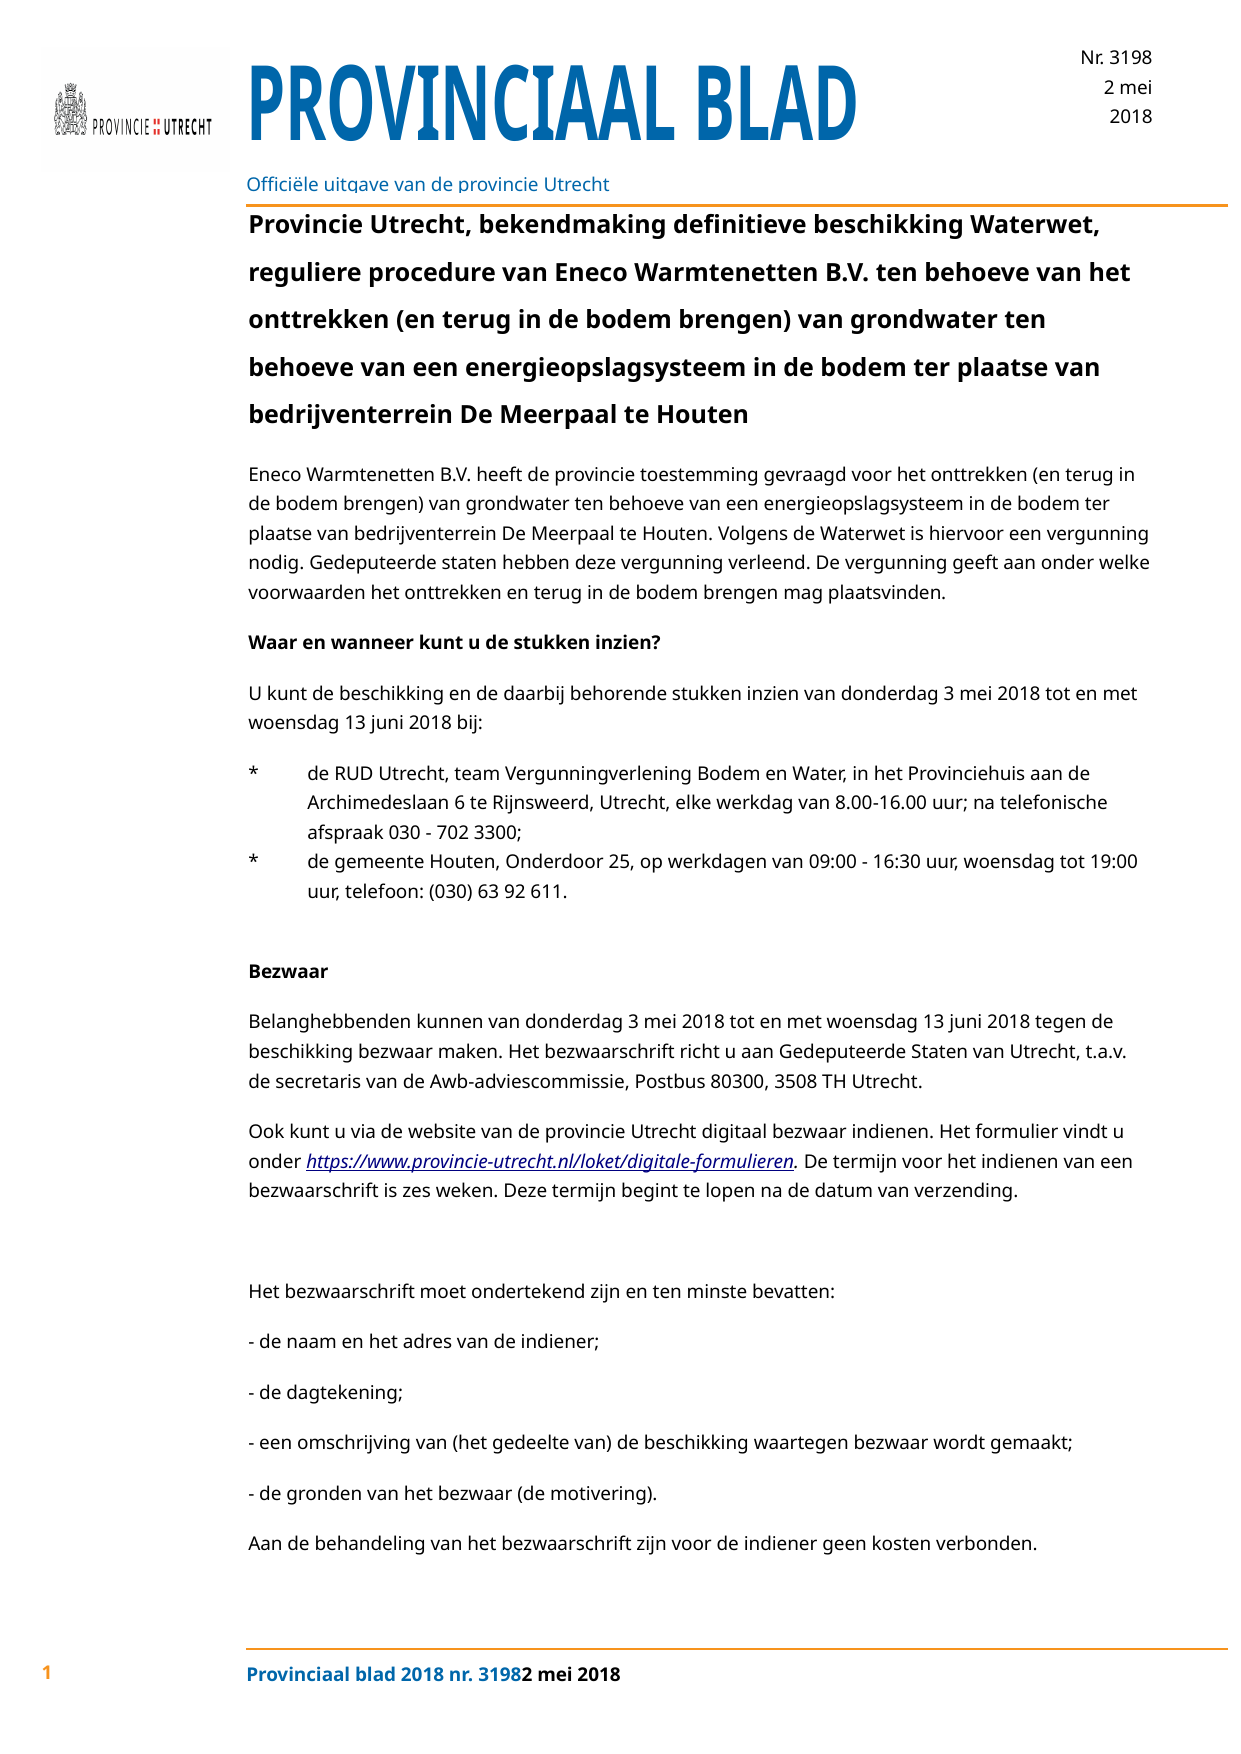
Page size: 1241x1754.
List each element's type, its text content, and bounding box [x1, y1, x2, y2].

text Eneco Warmtenetten B.V. heeft de provincie toestemming gevraagd voor het onttrekken (en terug in de bodem brengen) van grondwater ten behoeve van een energieopslagsysteem in de bodem ter plaatse van bedrijventerrein De Meerpaal te Houten. Volgens de Waterwet is hiervoor een vergunning nodig. Gedeputeerde staten hebben deze vergunning verleend. De vergunning geeft aan onder welke voorwaarden het onttrekken en terug in de bodem brengen mag plaatsvinden. [248, 461, 1152, 605]
text U kunt de beschikking en de daarbij behorende stukken inzien van donderdag 3 mei 2018 tot en met woensdag 13 juni 2018 bij: [248, 680, 1152, 735]
text Bezwaar [248, 958, 1152, 984]
text Belanghebbenden kunnen van donderdag 3 mei 2018 tot en met woensdag 13 juni 2018 tegen de beschikking bezwaar maken. Het bezwaarschrift richt u aan Gedeputeerde Staten van Utrecht, t.a.v. de secretaris van de Awb-adviescommissie, Postbus 80300, 3508 TH Utrecht. [248, 1009, 1152, 1093]
text Het bezwaarschrift moet ondertekend zijn en ten minste bevatten: [248, 1278, 1152, 1304]
text Aan de behandeling van het bezwaarschrift zijn voor de indiener geen kosten verbonden. [248, 1530, 1152, 1556]
list de RUD Utrecht, team Vergunningverlening Bodem en Water, in het Provinciehuis aan de Archimedeslaan 6 te Rijnsweerd, Utrecht, elke werkdag van 8.00‑16.00 uur; na telefonische afspraak 030 - 702 3300; [248, 760, 1152, 845]
text - de dagtekening; [248, 1379, 1152, 1405]
text Provincie Utrecht, bekendmaking definitieve beschikking Waterwet, reguliere procedure van Eneco Warmtenetten B.V. ten behoeve van het onttrekken (en terug in de bodem brengen) van grondwater ten behoeve van een energieopslagsysteem in de bodem ter plaatse van bedrijventerrein De Meerpaal te Houten [248, 207, 1152, 431]
text - de naam en het adres van de indiener; [248, 1329, 1152, 1354]
picture [41, 47, 231, 172]
text Ook kunt u via de website van de provincie Utrecht digitaal bezwaar indienen. Het formulier vindt u onder https://www.provincie-utrecht.nl/loket/digitale-formulieren. De termijn voor het indienen van een bezwaarschrift is zes weken. Deze termijn begint te lopen na de datum van verzending. [248, 1118, 1152, 1203]
text - een omschrijving van (het gedeelte van) de beschikking waartegen bezwaar wordt gemaakt; [248, 1429, 1152, 1455]
list de gemeente Houten, Onderdoor 25, op werkdagen van 09:00 - 16:30 uur, woensdag tot 19:00 uur, telefoon: (030) 63 92 611. [248, 849, 1152, 904]
text - de gronden van het bezwaar (de motivering). [248, 1480, 1152, 1506]
text Waar en wanneer kunt u de stukken inzien? [248, 629, 1152, 655]
